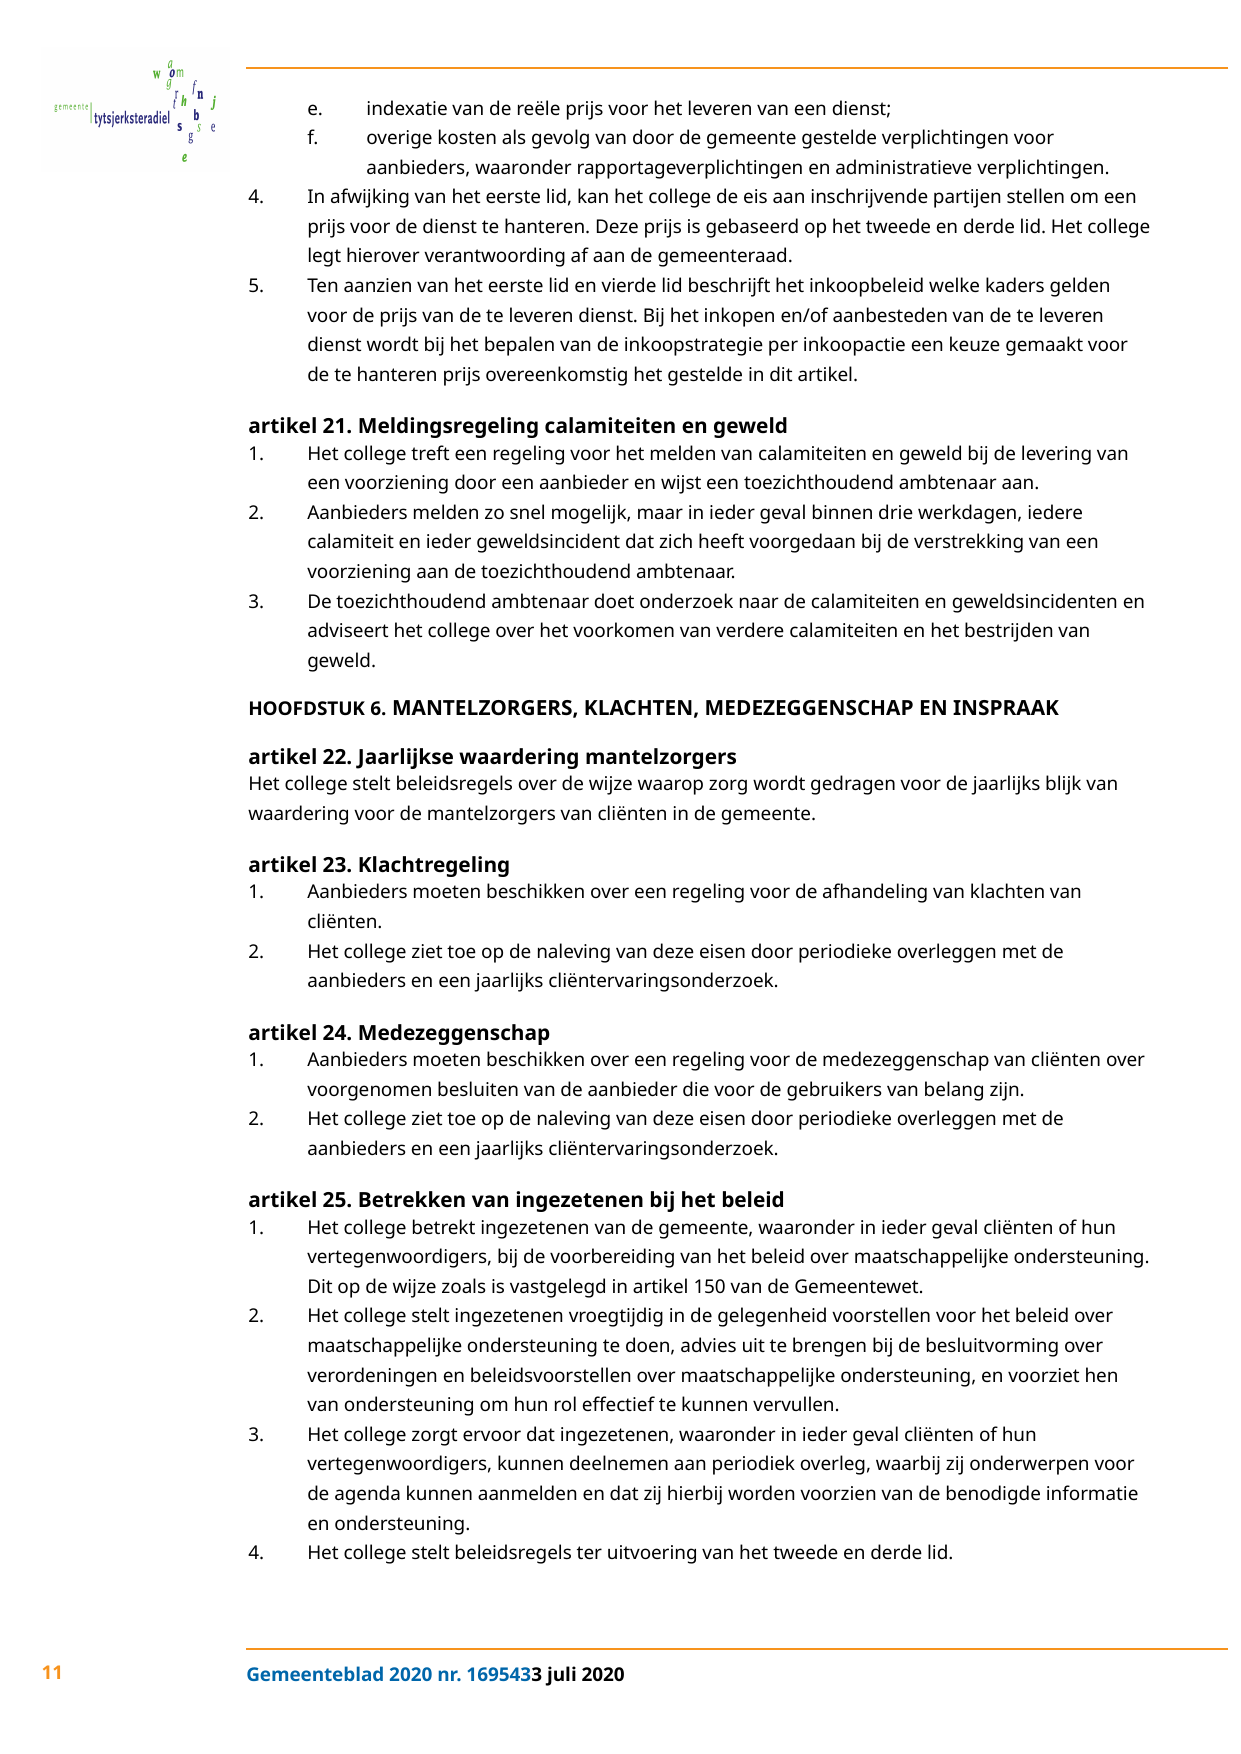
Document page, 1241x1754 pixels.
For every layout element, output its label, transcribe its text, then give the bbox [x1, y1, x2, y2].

list Het college ziet toe op de naleving van deze eisen door periodieke overleggen met de aanbieders en een jaarlijks cliëntervaringsonderzoek. [248, 938, 1152, 993]
list Het college stelt beleidsregels ter uitvoering van het tweede en derde lid. [248, 1539, 1152, 1565]
list Aanbieders moeten beschikken over een regeling voor de medezeggenschap van cliënten over voorgenomen besluiten van de aanbieder die voor de gebruikers van belang zijn. [248, 1046, 1152, 1102]
list Het college ziet toe op de naleving van deze eisen door periodieke overleggen met de aanbieders en een jaarlijks cliëntervaringsonderzoek. [248, 1106, 1152, 1161]
list Het college zorgt ervoor dat ingezetenen, waaronder in ieder geval cliënten of hun vertegenwoordigers, kunnen deelnemen aan periodiek overleg, waarbij zij onderwerpen voor de agenda kunnen aanmelden en dat zij hierbij worden voorzien van de benodigde informatie en ondersteuning. [248, 1421, 1152, 1536]
list In afwijking van het eerste lid, kan het college de eis aan inschrijvende partijen stellen om een prijs voor de dienst te hanteren. Deze prijs is gebaseerd op het tweede en derde lid. Het college legt hierover verantwoording af aan de gemeenteraad. [248, 183, 1152, 268]
text HOOFDSTUK 6. MANTELZORGERS, KLACHTEN, MEDEZEGGENSCHAP EN INSPRAAK [248, 693, 1152, 721]
list Aanbieders melden zo snel mogelijk, maar in ieder geval binnen drie werkdagen, iedere calamiteit en ieder geweldsincident dat zich heeft voorgedaan bij de verstrekking van een voorziening aan de toezichthoudend ambtenaar. [248, 499, 1152, 584]
text artikel 24. Medezeggenschap [248, 1018, 1152, 1046]
list De toezichthoudend ambtenaar doet onderzoek naar de calamiteiten en geweldsincidenten en adviseert het college over het voorkomen van verdere calamiteiten en het bestrijden van geweld. [248, 588, 1152, 673]
list overige kosten als gevolg van door de gemeente gestelde verplichtingen voor aanbieders, waaronder rapportageverplichtingen en administratieve verplichtingen. [307, 124, 1152, 180]
text artikel 23. Klachtregeling [248, 850, 1152, 879]
list Aanbieders moeten beschikken over een regeling voor de afhandeling van klachten van cliënten. [248, 879, 1152, 934]
text artikel 25. Betrekken van ingezetenen bij het beleid [248, 1186, 1152, 1214]
text artikel 21. Meldingsregeling calamiteiten en geweld [248, 411, 1152, 440]
list Ten aanzien van het eerste lid en vierde lid beschrijft het inkoopbeleid welke kaders gelden voor de prijs van de te leveren dienst. Bij het inkopen en/of aanbesteden van de te leveren dienst wordt bij het bepalen van de inkoopstrategie per inkoopactie een keuze gemaakt voor de te hanteren prijs overeenkomstig het gestelde in dit artikel. [248, 272, 1152, 387]
list Het college stelt ingezetenen vroegtijdig in de gelegenheid voorstellen voor het beleid over maatschappelijke ondersteuning te doen, advies uit te brengen bij de besluitvorming over verordeningen en beleidsvoorstellen over maatschappelijke ondersteuning, en voorziet hen van ondersteuning om hun rol effectief te kunnen vervullen. [248, 1303, 1152, 1417]
text artikel 22. Jaarlijkse waardering mantelzorgers [248, 742, 1152, 770]
list indexatie van de reële prijs voor het leveren van een dienst; [307, 95, 1152, 121]
picture [41, 47, 231, 172]
list Het college betrekt ingezetenen van de gemeente, waaronder in ieder geval cliënten of hun vertegenwoordigers, bij de voorbereiding van het beleid over maatschappelijke ondersteuning. Dit op de wijze zoals is vastgelegd in artikel 150 van de Gemeentewet. [248, 1214, 1152, 1299]
text Het college stelt beleidsregels over de wijze waarop zorg wordt gedragen voor de jaarlijks blijk van waardering voor de mantelzorgers van cliënten in de gemeente. [248, 770, 1152, 826]
list Het college treft een regeling voor het melden van calamiteiten en geweld bij de levering van een voorziening door een aanbieder en wijst een toezichthoudend ambtenaar aan. [248, 440, 1152, 495]
